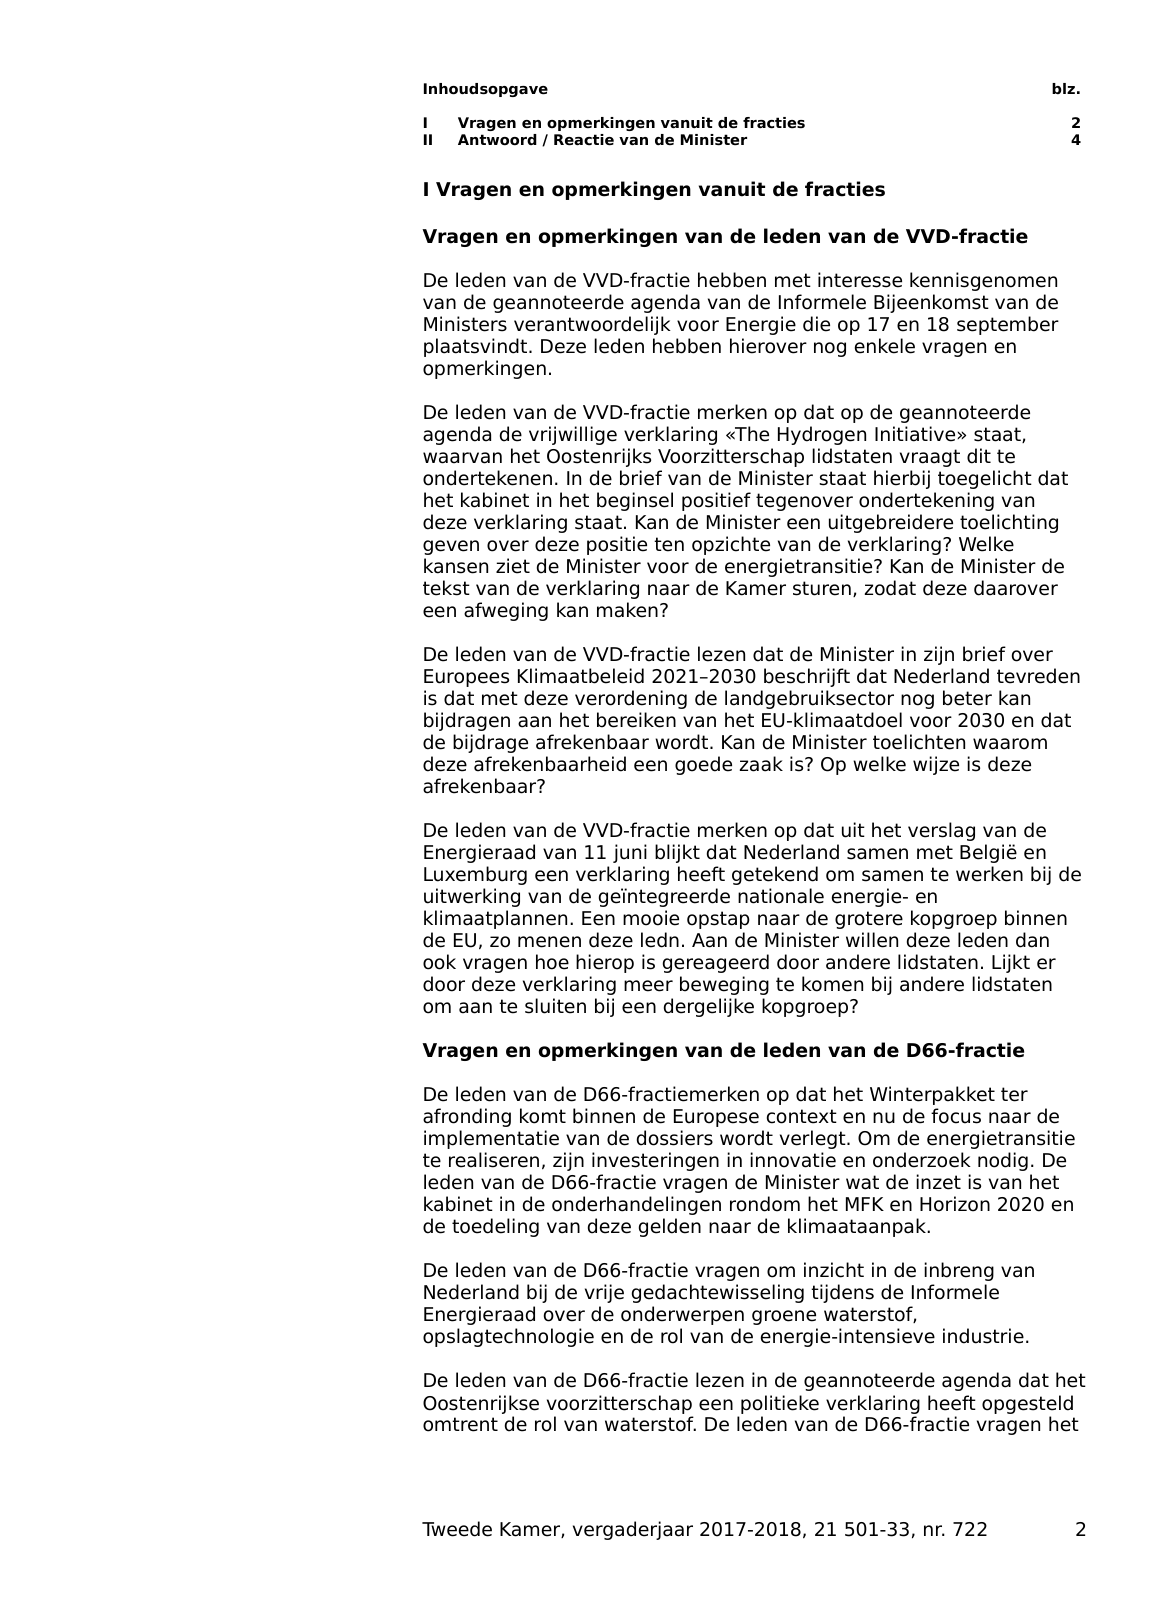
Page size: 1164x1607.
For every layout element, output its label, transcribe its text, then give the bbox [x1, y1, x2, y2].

text De leden van de VVD-fractie merken op dat op de geannoteerde agenda de vrijwillige verklaring «The Hydrogen Initiative» staat, waarvan het Oostenrijks Voorzitterschap lidstaten vraagt dit te ondertekenen. In de brief van de Minister staat hierbij toegelicht dat het kabinet in het beginsel positief tegenover ondertekening van deze verklaring staat. Kan de Minister een uitgebreidere toelichting geven over deze positie ten opzichte van de verklaring? Welke kansen ziet de Minister voor de energietransitie? Kan de Minister de tekst van de verklaring naar de Kamer sturen, zodat deze daarover een afweging kan maken? [422, 402, 1087, 622]
table_cell 2 [1028, 115, 1087, 132]
table_cell 4 [1028, 132, 1087, 149]
subtitle I Vragen en opmerkingen vanuit de fracties [422, 179, 1087, 201]
text De leden van de D66-fractie vragen om inzicht in de inbreng van Nederland bij de vrije gedachtewisseling tijdens de Informele Energieraad over de onderwerpen groene waterstof, opslagtechnologie en de rol van de energie-intensieve industrie. [422, 1260, 1087, 1348]
table_cell Vragen en opmerkingen vanuit de fracties [452, 115, 1028, 132]
text De leden van de VVD-fractie merken op dat uit het verslag van de Energieraad van 11 juni blijkt dat Nederland samen met België en Luxemburg een verklaring heeft getekend om samen te werken bij de uitwerking van de geïntegreerde nationale energie- en klimaatplannen. Een mooie opstap naar de grotere kopgroep binnen de EU, zo menen deze ledn. Aan de Minister willen deze leden dan ook vragen hoe hierop is gereageerd door andere lidstaten. Lijkt er door deze verklaring meer beweging te komen bij andere lidstaten om aan te sluiten bij een dergelijke kopgroep? [422, 820, 1087, 1018]
text De leden van de VVD-fractie hebben met interesse kennisgenomen van de geannoteerde agenda van de Informele Bijeenkomst van de Ministers verantwoordelijk voor Energie die op 17 en 18 september plaatsvindt. Deze leden hebben hierover nog enkele vragen en opmerkingen. [422, 270, 1087, 380]
text De leden van de D66-fractiemerken op dat het Winterpakket ter afronding komt binnen de Europese context en nu de focus naar de implementatie van de dossiers wordt verlegt. Om de energietransitie te realiseren, zijn investeringen in innovatie en onderzoek nodig. De leden van de D66-fractie vragen de Minister wat de inzet is van het kabinet in de onderhandelingen rondom het MFK en Horizon 2020 en de toedeling van deze gelden naar de klimaataanpak. [422, 1084, 1087, 1238]
table_cell I [422, 115, 452, 132]
table_header blz. [1028, 81, 1087, 98]
subtitle Vragen en opmerkingen van de leden van de D66-fractie [422, 1040, 1087, 1062]
table_cell [1028, 98, 1087, 115]
table_cell Antwoord / Reactie van de Minister [452, 132, 1028, 149]
table_cell [452, 98, 1028, 115]
subtitle Vragen en opmerkingen van de leden van de VVD-fractie [422, 226, 1087, 248]
text De leden van de VVD-fractie lezen dat de Minister in zijn brief over Europees Klimaatbeleid 2021–2030 beschrijft dat Nederland tevreden is dat met deze verordening de landgebruiksector nog beter kan bijdragen aan het bereiken van het EU-klimaatdoel voor 2030 en dat de bijdrage afrekenbaar wordt. Kan de Minister toelichten waarom deze afrekenbaarheid een goede zaak is? Op welke wijze is deze afrekenbaar? [422, 644, 1087, 798]
table_cell II [422, 132, 452, 149]
table_header Inhoudsopgave [422, 81, 1028, 98]
text De leden van de D66-fractie lezen in de geannoteerde agenda dat het Oostenrijkse voorzitterschap een politieke verklaring heeft opgesteld omtrent de rol van waterstof. De leden van de D66-fractie vragen het [422, 1370, 1087, 1436]
table_cell [422, 98, 452, 115]
